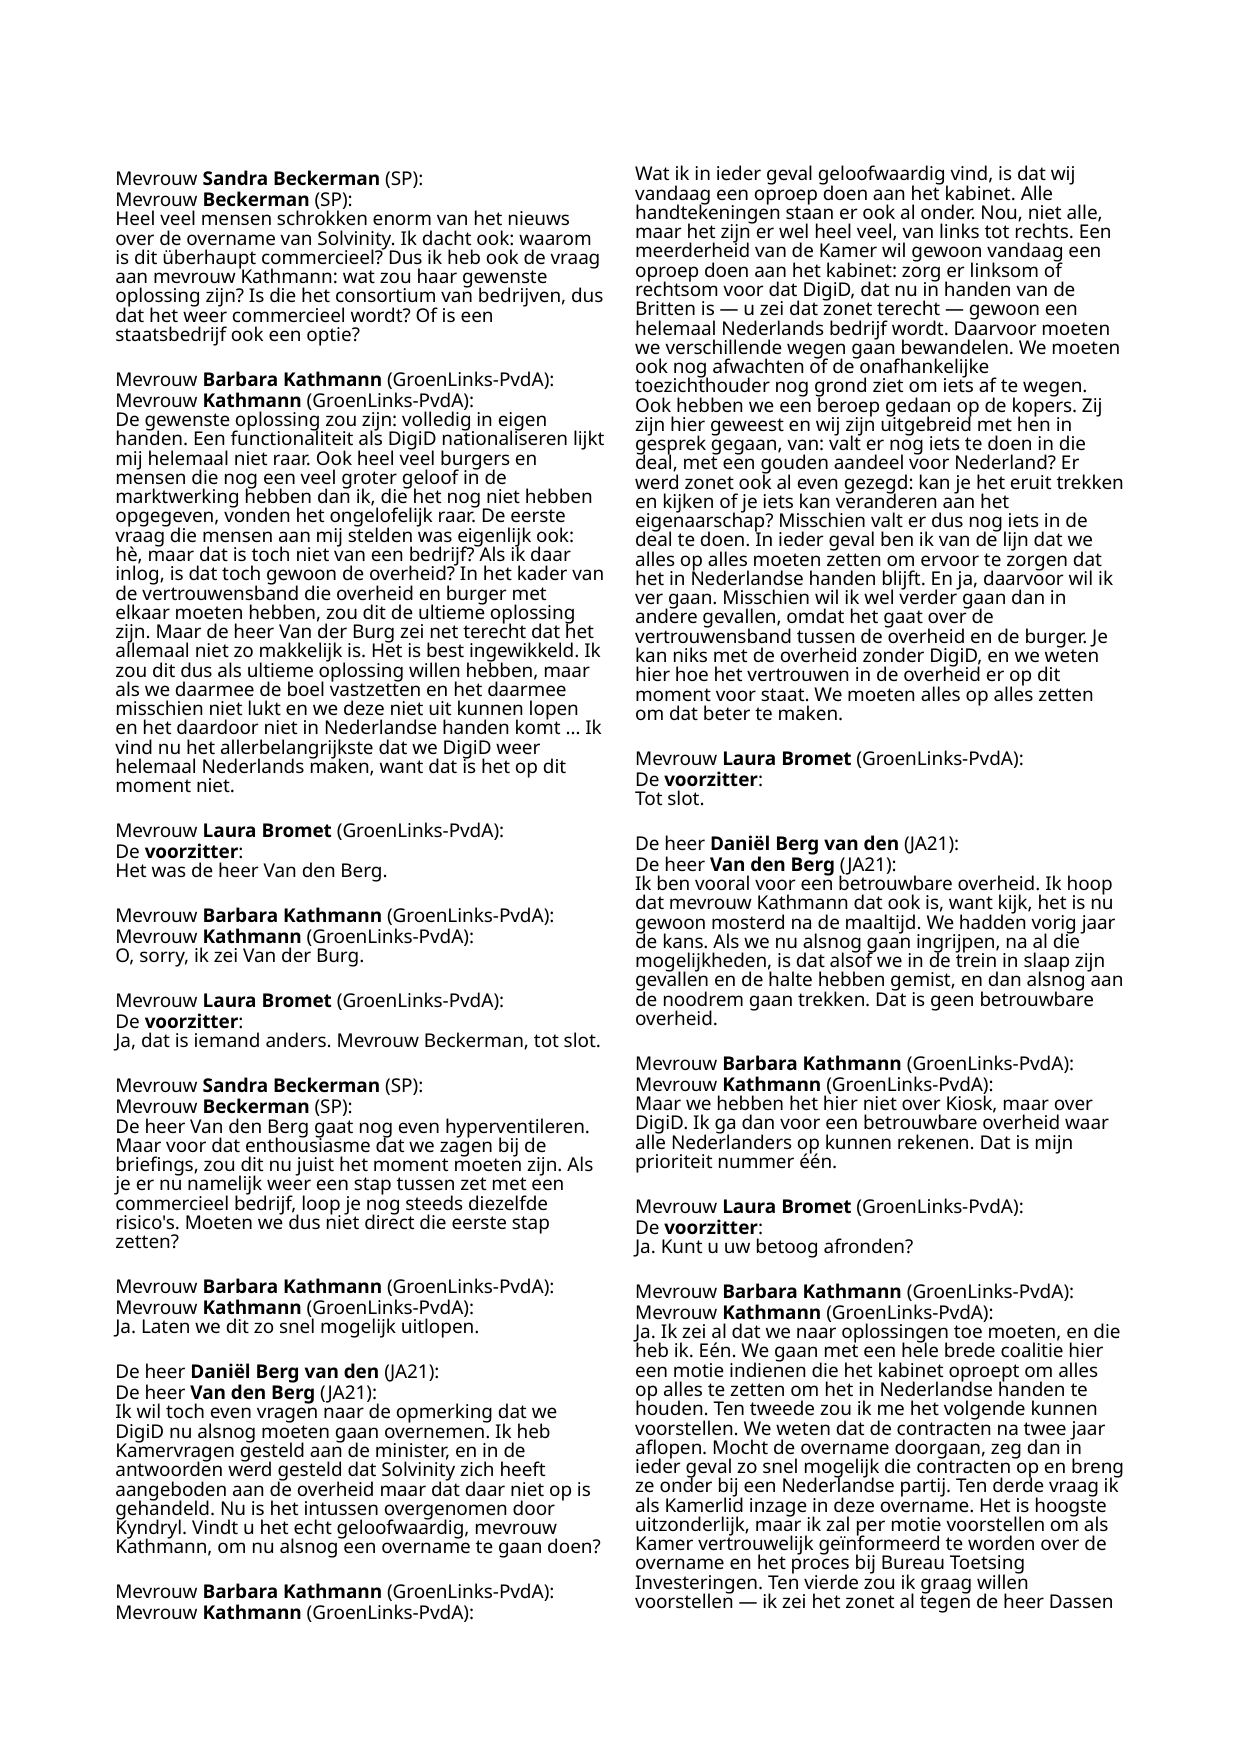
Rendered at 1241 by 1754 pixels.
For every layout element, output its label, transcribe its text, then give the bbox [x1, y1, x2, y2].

text Mevrouw Laura Bromet (GroenLinks-PvdA): [635, 1193, 1125, 1219]
text De heer Daniël Berg van den (JA21): [115, 1358, 605, 1384]
text Mevrouw Laura Bromet (GroenLinks-PvdA): [635, 745, 1125, 771]
text Mevrouw Kathmann (GroenLinks-PvdA): [635, 1076, 1125, 1095]
text O, sorry, ik zei Van der Burg. [115, 947, 605, 967]
text Mevrouw Kathmann (GroenLinks-PvdA): [115, 1299, 605, 1318]
text Ja. Kunt u uw betoog afronden? [635, 1238, 1125, 1257]
text De voorzitter: [635, 771, 1125, 790]
text Maar we hebben het hier niet over Kiosk, maar over DigiD. Ik ga dan voor een betrouwbare overheid waar alle Nederlanders op kunnen rekenen. Dat is mijn prioriteit nummer één. [635, 1095, 1125, 1172]
text Wat ik in ieder geval geloofwaardig vind, is dat wij vandaag een oproep doen aan het kabinet. Alle handtekeningen staan er ook al onder. Nou, niet alle, maar het zijn er wel heel veel, van links tot rechts. Een meerderheid van de Kamer wil gewoon vandaag een oproep doen aan het kabinet: zorg er linksom of rechtsom voor dat DigiD, dat nu in handen van de Britten is — u zei dat zonet terecht — gewoon een helemaal Nederlands bedrijf wordt. Daarvoor moeten we verschillende wegen gaan bewandelen. We moeten ook nog afwachten of de onafhankelijke toezichthouder nog grond ziet om iets af te wegen. Ook hebben we een beroep gedaan op de kopers. Zij zijn hier geweest en wij zijn uitgebreid met hen in gesprek gegaan, van: valt er nog iets te doen in die deal, met een gouden aandeel voor Nederland? Er werd zonet ook al even gezegd: kan je het eruit trekken en kijken of je iets kan veranderen aan het eigenaarschap? Misschien valt er dus nog iets in de deal te doen. In ieder geval ben ik van de lijn dat we alles op alles moeten zetten om ervoor te zorgen dat het in Nederlandse handen blijft. En ja, daarvoor wil ik ver gaan. Misschien wil ik wel verder gaan dan in andere gevallen, omdat het gaat over de vertrouwensband tussen de overheid en de burger. Je kan niks met de overheid zonder DigiD, en we weten hier hoe het vertrouwen in de overheid er op dit moment voor staat. We moeten alles op alles zetten om dat beter te maken. [635, 165, 1125, 724]
text Mevrouw Laura Bromet (GroenLinks-PvdA): [115, 987, 605, 1013]
text Mevrouw Beckerman (SP): [115, 1098, 605, 1118]
text De heer Daniël Berg van den (JA21): [635, 830, 1125, 856]
text De heer Van den Berg (JA21): [115, 1384, 605, 1403]
text Mevrouw Beckerman (SP): [115, 191, 605, 210]
text De heer Van den Berg gaat nog even hyperventileren. Maar voor dat enthousiasme dat we zagen bij de briefings, zou dit nu juist het moment moeten zijn. Als je er nu namelijk weer een stap tussen zet met een commercieel bedrijf, loop je nog steeds diezelfde risico's. Moeten we dus niet direct die eerste stap zetten? [115, 1118, 605, 1252]
text Mevrouw Kathmann (GroenLinks-PvdA): [115, 928, 605, 947]
text Mevrouw Barbara Kathmann (GroenLinks-PvdA): [115, 1273, 605, 1299]
text Ik wil toch even vragen naar de opmerking dat we DigiD nu alsnog moeten gaan overnemen. Ik heb Kamervragen gesteld aan de minister, en in de antwoorden werd gesteld dat Solvinity zich heeft aangeboden aan de overheid maar dat daar niet op is gehandeld. Nu is het intussen overgenomen door Kyndryl. Vindt u het echt geloofwaardig, mevrouw Kathmann, om nu alsnog een overname te gaan doen? [115, 1403, 605, 1558]
text Mevrouw Kathmann (GroenLinks-PvdA): [115, 1604, 605, 1623]
text Mevrouw Laura Bromet (GroenLinks-PvdA): [115, 817, 605, 843]
text Ja. Ik zei al dat we naar oplossingen toe moeten, en die heb ik. Eén. We gaan met een hele brede coalitie hier een motie indienen die het kabinet oproept om alles op alles te zetten om het in Nederlandse handen te houden. Ten tweede zou ik me het volgende kunnen voorstellen. We weten dat de contracten na twee jaar aflopen. Mocht de overname doorgaan, zeg dan in ieder geval zo snel mogelijk die contracten op en breng ze onder bij een Nederlandse partij. Ten derde vraag ik als Kamerlid inzage in deze overname. Het is hoogste uitzonderlijk, maar ik zal per motie voorstellen om als Kamer vertrouwelijk geïnformeerd te worden over de overname en het proces bij Bureau Toetsing Investeringen. Ten vierde zou ik graag willen voorstellen — ik zei het zonet al tegen de heer Dassen [635, 1323, 1125, 1612]
text Mevrouw Kathmann (GroenLinks-PvdA): [115, 392, 605, 411]
text De heer Van den Berg (JA21): [635, 856, 1125, 875]
text Mevrouw Barbara Kathmann (GroenLinks-PvdA): [635, 1050, 1125, 1076]
text Heel veel mensen schrokken enorm van het nieuws over de overname van Solvinity. Ik dacht ook: waarom is dit überhaupt commercieel? Dus ik heb ook de vraag aan mevrouw Kathmann: wat zou haar gewenste oplossing zijn? Is die het consortium van bedrijven, dus dat het weer commercieel wordt? Of is een staatsbedrijf ook een optie? [115, 210, 605, 345]
text Mevrouw Barbara Kathmann (GroenLinks-PvdA): [115, 366, 605, 392]
text Ja, dat is iemand anders. Mevrouw Beckerman, tot slot. [115, 1032, 605, 1052]
text Ik ben vooral voor een betrouwbare overheid. Ik hoop dat mevrouw Kathmann dat ook is, want kijk, het is nu gewoon mosterd na de maaltijd. We hadden vorig jaar de kans. Als we nu alsnog gaan ingrijpen, na al die mogelijkheden, is dat alsof we in de trein in slaap zijn gevallen en de halte hebben gemist, en dan alsnog aan de noodrem gaan trekken. Dat is geen betrouwbare overheid. [635, 875, 1125, 1029]
text Mevrouw Barbara Kathmann (GroenLinks-PvdA): [115, 902, 605, 928]
text Ja. Laten we dit zo snel mogelijk uitlopen. [115, 1318, 605, 1338]
text Mevrouw Kathmann (GroenLinks-PvdA): [635, 1304, 1125, 1323]
text Het was de heer Van den Berg. [115, 862, 605, 882]
text De gewenste oplossing zou zijn: volledig in eigen handen. Een functionaliteit als DigiD nationaliseren lijkt mij helemaal niet raar. Ook heel veel burgers en mensen die nog een veel groter geloof in de marktwerking hebben dan ik, die het nog niet hebben opgegeven, vonden het ongelofelijk raar. De eerste vraag die mensen aan mij stelden was eigenlijk ook: hè, maar dat is toch niet van een bedrijf? Als ik daar inlog, is dat toch gewoon de overheid? In het kader van de vertrouwensband die overheid en burger met elkaar moeten hebben, zou dit de ultieme oplossing zijn. Maar de heer Van der Burg zei net terecht dat het allemaal niet zo makkelijk is. Het is best ingewikkeld. Ik zou dit dus als ultieme oplossing willen hebben, maar als we daarmee de boel vastzetten en het daarmee misschien niet lukt en we deze niet uit kunnen lopen en het daardoor niet in Nederlandse handen komt … Ik vind nu het allerbelangrijkste dat we DigiD weer helemaal Nederlands maken, want dat is het op dit moment niet. [115, 411, 605, 796]
text De voorzitter: [635, 1219, 1125, 1238]
text De voorzitter: [115, 1013, 605, 1032]
text Mevrouw Barbara Kathmann (GroenLinks-PvdA): [115, 1578, 605, 1604]
text Mevrouw Barbara Kathmann (GroenLinks-PvdA): [635, 1278, 1125, 1304]
text Mevrouw Sandra Beckerman (SP): [115, 165, 605, 191]
text Tot slot. [635, 790, 1125, 809]
text De voorzitter: [115, 843, 605, 862]
text Mevrouw Sandra Beckerman (SP): [115, 1073, 605, 1098]
